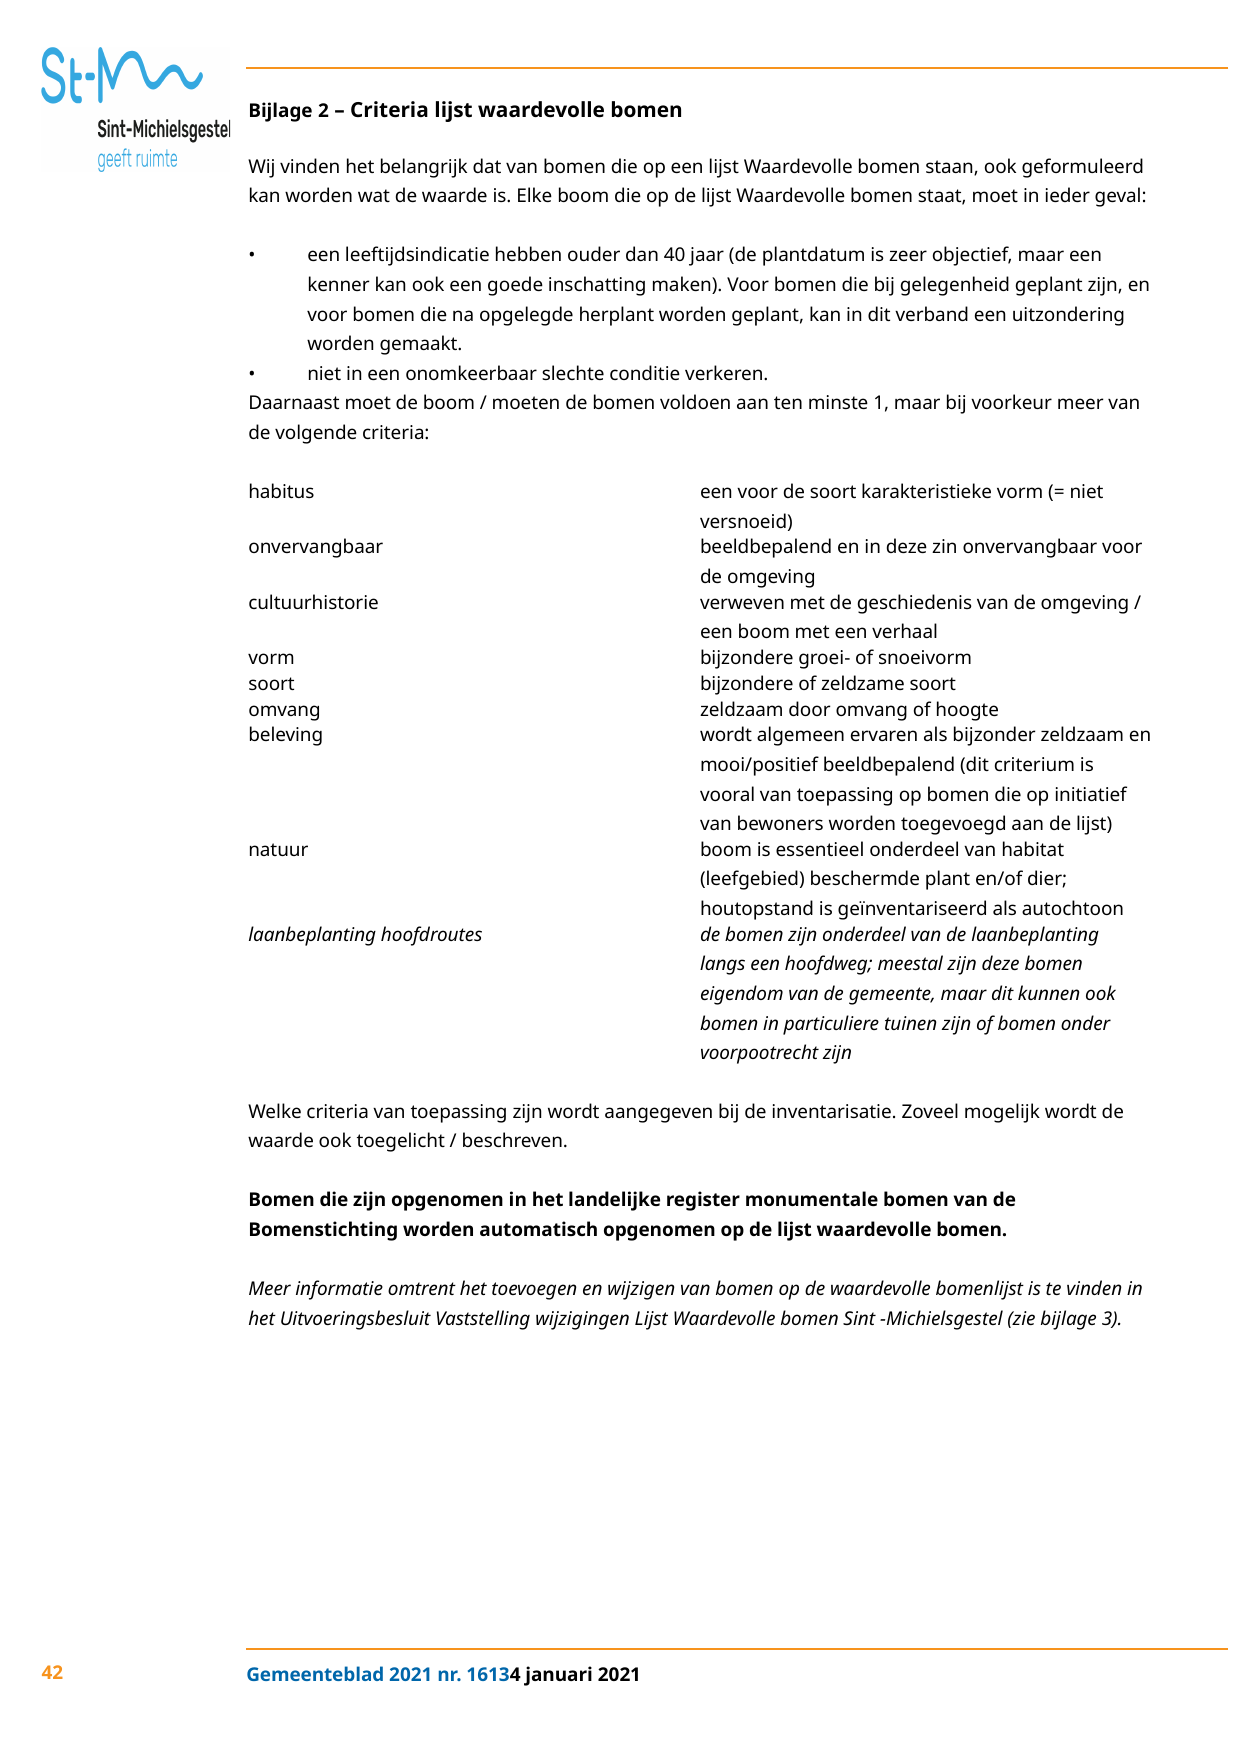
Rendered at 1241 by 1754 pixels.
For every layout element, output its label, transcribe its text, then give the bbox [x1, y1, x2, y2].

table_cell wordt algemeen ervaren als bijzonder zeldzaam en mooi/positief beeldbepalend (dit criterium is vooral van toepassing op bomen die op initiatief van bewoners worden toegevoegd aan de lijst) [700, 722, 1152, 836]
table_cell cultuurhistorie [248, 589, 700, 644]
table_cell de bomen zijn onderdeel van de laanbeplanting langs een hoofdweg; meestal zijn deze bomen eigendom van de gemeente, maar dit kunnen ook bomen in particuliere tuinen zijn of bomen onder voorpootrecht zijn [700, 921, 1152, 1065]
table_cell bijzondere groei- of snoeivorm [700, 644, 1152, 670]
table_cell beleving [248, 722, 700, 836]
list een leeftijdsindicatie hebben ouder dan 40 jaar (de plantdatum is zeer objectief, maar een kenner kan ook een goede inschatting maken). Voor bomen die bij gelegenheid geplant zijn, en voor bomen die na opgelegde herplant worden geplant, kan in dit verband een uitzondering worden gemaakt. [248, 242, 1152, 356]
text Meer informatie omtrent het toevoegen en wijzigen van bomen op de waardevolle bomenlijst is te vinden in het Uitvoeringsbesluit Vaststelling wijzigingen Lijst Waardevolle bomen Sint -Michielsgestel (zie bijlage 3). [248, 1275, 1152, 1331]
table_cell natuur [248, 836, 700, 921]
picture [41, 47, 231, 172]
table_cell beeldbepalend en in deze zin onvervangbaar voor de omgeving [700, 534, 1152, 589]
table_cell boom is essentieel onderdeel van habitat (leefgebied) beschermde plant en/of dier; houtopstand is geïnventariseerd als autochtoon [700, 836, 1152, 921]
text Bomen die zijn opgenomen in het landelijke register monumentale bomen van de Bomenstichting worden automatisch opgenomen op de lijst waardevolle bomen. [248, 1187, 1152, 1242]
table_cell zeldzaam door omvang of hoogte [700, 696, 1152, 722]
table_cell onvervangbaar [248, 534, 700, 589]
table_cell vorm [248, 644, 700, 670]
list niet in een onomkeerbaar slechte conditie verkeren. [248, 360, 1152, 386]
text Welke criteria van toepassing zijn wordt aangegeven bij de inventarisatie. Zoveel mogelijk wordt de waarde ook toegelicht / beschreven. [248, 1098, 1152, 1153]
table_header habitus [248, 479, 700, 534]
table_cell laanbeplanting hoofdroutes [248, 921, 700, 1065]
table_header een voor de soort karakteristieke vorm (= niet versnoeid) [700, 479, 1152, 534]
table_cell soort [248, 670, 700, 696]
text Daarnaast moet de boom / moeten de bomen voldoen aan ten minste 1, maar bij voorkeur meer van de volgende criteria: [248, 389, 1152, 445]
text Wij vinden het belangrijk dat van bomen die op een lijst Waardevolle bomen staan, ook geformuleerd kan worden wat de waarde is. Elke boom die op de lijst Waardevolle bomen staat, moet in ieder geval: [248, 153, 1152, 208]
table_cell omvang [248, 696, 700, 722]
table_cell bijzondere of zeldzame soort [700, 670, 1152, 696]
table_cell verweven met de geschiedenis van de omgeving / een boom met een verhaal [700, 589, 1152, 644]
text Bijlage 2 – Criteria lijst waardevolle bomen [248, 95, 1152, 123]
